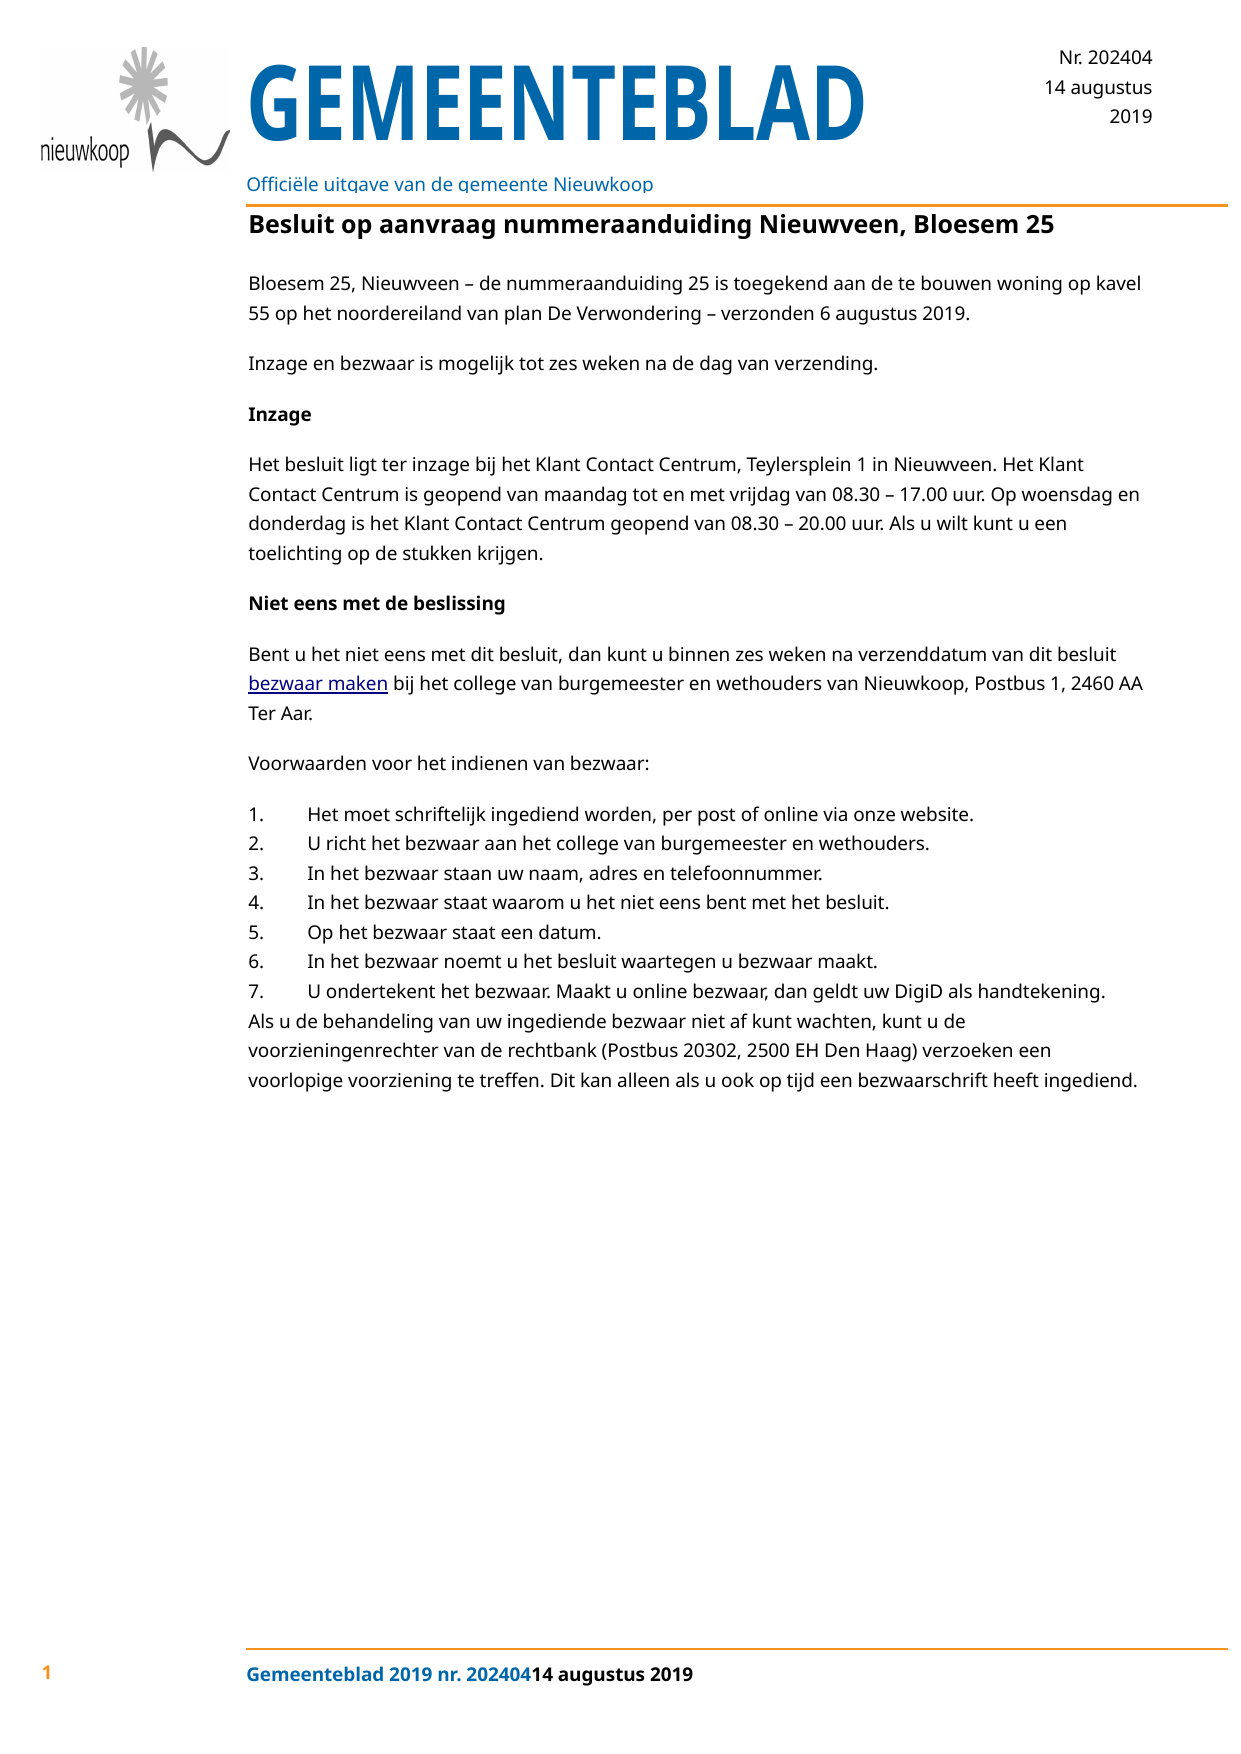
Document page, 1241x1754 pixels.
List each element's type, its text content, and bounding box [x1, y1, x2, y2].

list In het bezwaar staan uw naam, adres en telefoonnummer. [248, 860, 1152, 886]
list U ondertekent het bezwaar. Maakt u online bezwaar, dan geldt uw DigiD als handtekening. [248, 978, 1152, 1004]
list Het moet schriftelijk ingediend worden, per post of online via onze website. [248, 801, 1152, 826]
text Inzage en bezwaar is mogelijk tot zes weken na de dag van verzending. [248, 350, 1152, 376]
text Als u de behandeling van uw ingediende bezwaar niet af kunt wachten, kunt u de voorzieningenrechter van de rechtbank (Postbus 20302, 2500 EH Den Haag) verzoeken een voorlopige voorziening te treffen. Dit kan alleen als u ook op tijd een bezwaarschrift heeft ingediend. [248, 1008, 1152, 1093]
list In het bezwaar noemt u het besluit waartegen u bezwaar maakt. [248, 949, 1152, 974]
text Voorwaarden voor het indienen van bezwaar: [248, 750, 1152, 776]
text Niet eens met de beslissing [248, 590, 1152, 616]
list In het bezwaar staat waarom u het niet eens bent met het besluit. [248, 889, 1152, 915]
text Inzage [248, 401, 1152, 426]
list U richt het bezwaar aan het college van burgemeester en wethouders. [248, 830, 1152, 856]
text Besluit op aanvraag nummeraanduiding Nieuwveen, Bloesem 25 [248, 207, 1152, 241]
text Het besluit ligt ter inzage bij het Klant Contact Centrum, Teylersplein 1 in Nieuwveen. Het Klant Contact Centrum is geopend van maandag tot en met vrijdag van 08.30 – 17.00 uur. Op woensdag en donderdag is het Klant Contact Centrum geopend van 08.30 – 20.00 uur. Als u wilt kunt u een toelichting op de stukken krijgen. [248, 451, 1152, 566]
text Bloesem 25, Nieuwveen – de nummeraanduiding 25 is toegekend aan de te bouwen woning op kavel 55 op het noordereiland van plan De Verwondering – verzonden 6 augustus 2019. [248, 270, 1152, 326]
picture [41, 47, 231, 172]
text Bent u het niet eens met dit besluit, dan kunt u binnen zes weken na verzenddatum van dit besluit bezwaar maken bij het college van burgemeester en wethouders van Nieuwkoop, Postbus 1, 2460 AA Ter Aar. [248, 641, 1152, 726]
list Op het bezwaar staat een datum. [248, 919, 1152, 945]
